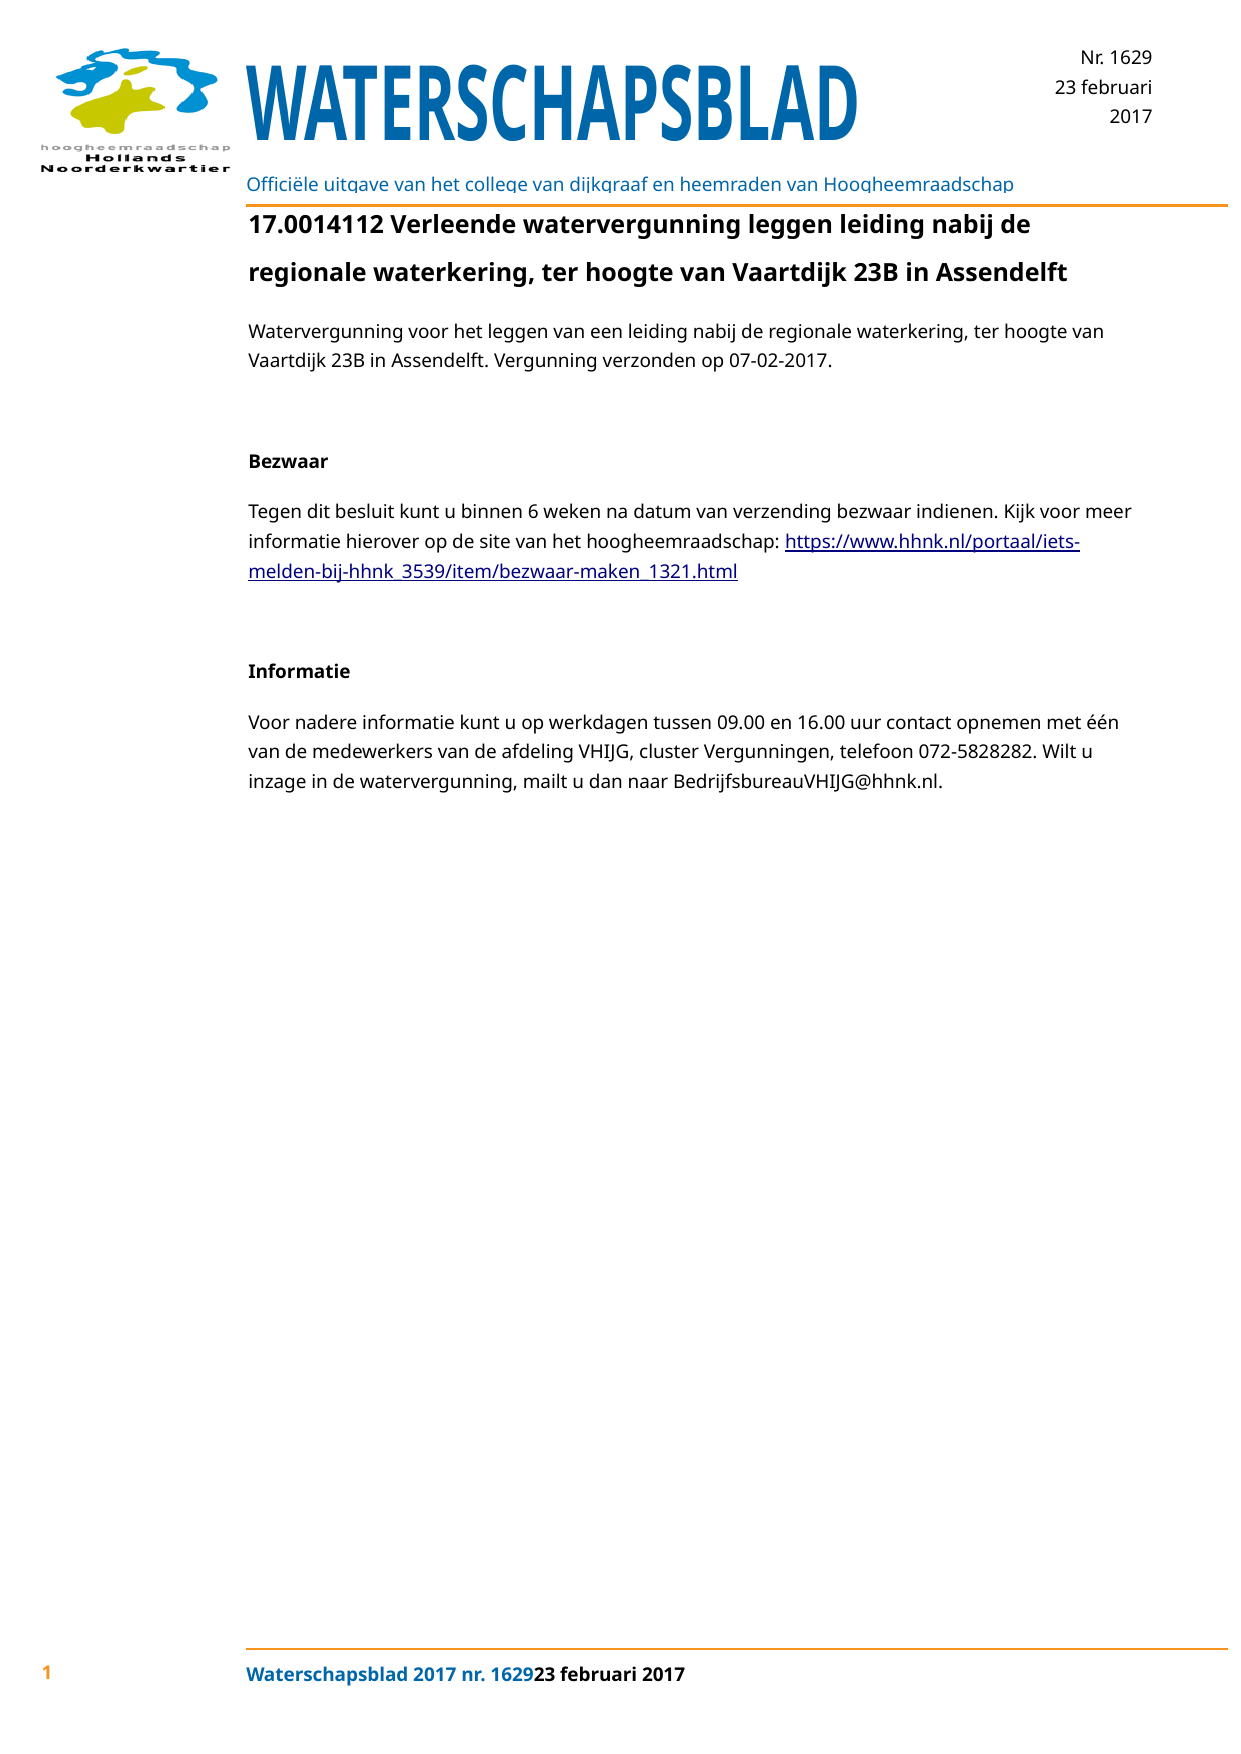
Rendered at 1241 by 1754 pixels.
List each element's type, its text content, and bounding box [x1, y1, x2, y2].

text Voor nadere informatie kunt u op werkdagen tussen 09.00 en 16.00 uur contact opnemen met één van de medewerkers van de afdeling VHIJG, cluster Vergunningen, telefoon 072-5828282. Wilt u inzage in de watervergunning, mailt u dan naar BedrijfsbureauVHIJG@hhnk.nl. [248, 709, 1152, 794]
text Watervergunning voor het leggen van een leiding nabij de regionale waterkering, ter hoogte van Vaartdijk 23B in Assendelft. Vergunning verzonden op 07-02-2017. [248, 318, 1152, 373]
picture [41, 47, 231, 172]
text 17.0014112 Verleende watervergunning leggen leiding nabij de regionale waterkering, ter hoogte van Vaartdijk 23B in Assendelft [248, 207, 1152, 288]
text Tegen dit besluit kunt u binnen 6 weken na datum van verzending bezwaar indienen. Kijk voor meer informatie hierover op de site van het hoogheemraadschap: https://www.hhnk.nl/portaal/iets-melden-bij-hhnk_3539/item/bezwaar-maken_1321.html [248, 499, 1152, 584]
text Bezwaar [248, 448, 1152, 474]
text Informatie [248, 659, 1152, 684]
